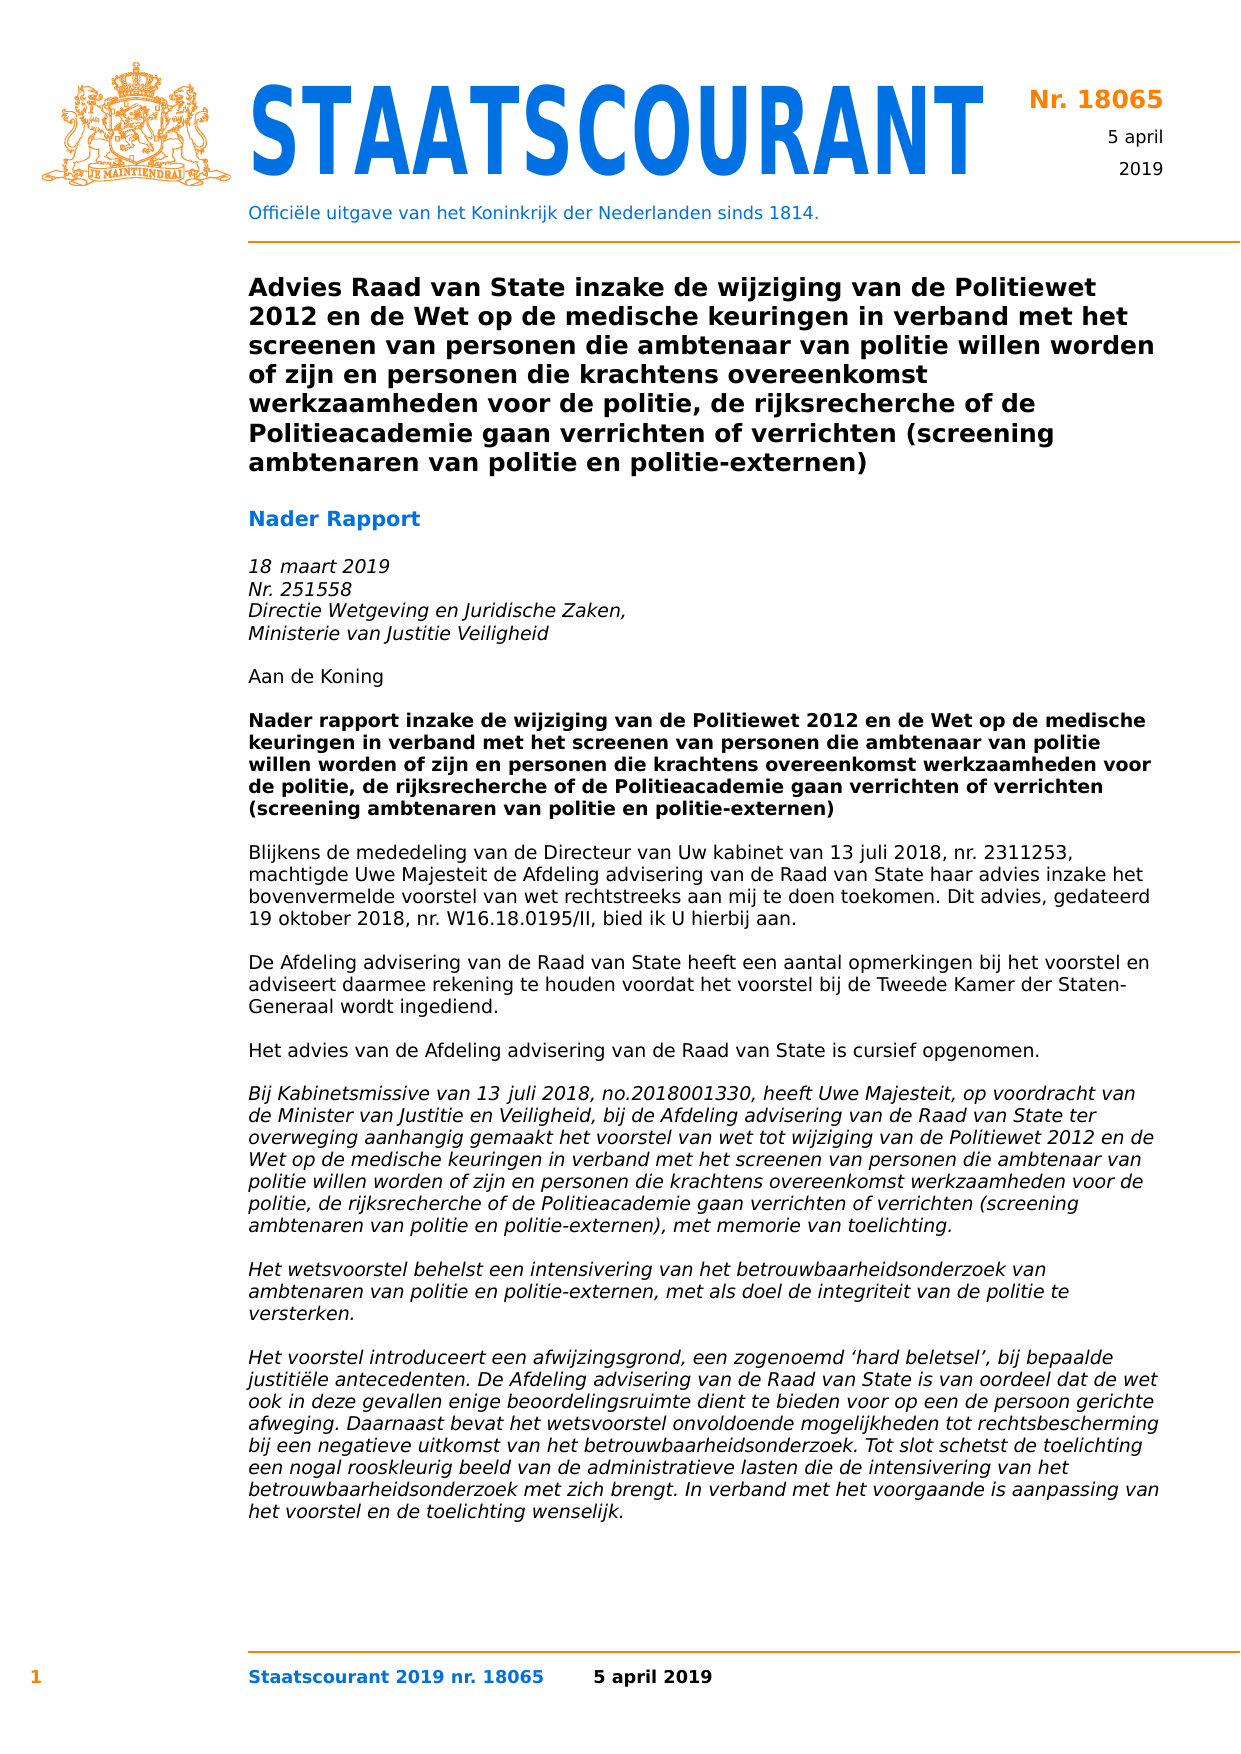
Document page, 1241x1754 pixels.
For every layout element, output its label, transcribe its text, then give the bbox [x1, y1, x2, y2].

text Het voorstel introduceert een afwijzingsgrond, een zogenoemd ‘hard beletsel’, bij bepaalde justitiële antecedenten. De Afdeling advisering van de Raad van State is van oordeel dat de wet ook in deze gevallen enige beoordelingsruimte dient te bieden voor op een de persoon gerichte afweging. Daarnaast bevat het wetsvoorstel onvoldoende mogelijkheden tot rechtsbescherming bij een negatieve uitkomst van het betrouwbaarheidsonderzoek. Tot slot schetst de toelichting een nogal rooskleurig beeld van de administratieve lasten die de intensivering van het betrouwbaarheidsonderzoek met zich brengt. In verband met het voorgaande is aanpassing van het voorstel en de toelichting wenselijk. [248, 1347, 1163, 1523]
table_cell Officiële uitgave van het Koninkrijk der Nederlanden sinds 1814. [248, 203, 1240, 241]
table_header STAATSCOURANT [248, 62, 998, 203]
text Het wetsvoorstel behelst een intensivering van het betrouwbaarheidsonderzoek van ambtenaren van politie en politie-externen, met als doel de integriteit van de politie te versterken. [248, 1259, 1163, 1325]
text Directie Wetgeving en Juridische Zaken, [248, 600, 1163, 622]
subtitle Nader Rapport [248, 507, 1163, 531]
text De Afdeling advisering van de Raad van State heeft een aantal opmerkingen bij het voorstel en adviseert daarmee rekening te houden voordat het voorstel bij de Tweede Kamer der Staten-Generaal wordt ingediend. [248, 952, 1163, 1018]
text Bij Kabinetsmissive van 13 juli 2018, no.2018001330, heeft Uwe Majesteit, op voordracht van de Minister van Justitie en Veiligheid, bij de Afdeling advisering van de Raad van State ter overweging aanhangig gemaakt het voorstel van wet tot wijziging van de Politiewet 2012 en de Wet op de medische keuringen in verband met het screenen van personen die ambtenaar van politie willen worden of zijn en personen die krachtens overeenkomst werkzaamheden voor de politie, de rijksrecherche of de Politieacademie gaan verrichten of verrichten (screening ambtenaren van politie en politie-externen), met memorie van toelichting. [248, 1083, 1163, 1237]
text Blijkens de mededeling van de Directeur van Uw kabinet van 13 juli 2018, nr. 2311253, machtigde Uwe Majesteit de Afdeling advisering van de Raad van State haar advies inzake het bovenvermelde voorstel van wet rechtstreeks aan mij te doen toekomen. Dit advies, gedateerd 19 oktober 2018, nr. W16.18.0195/II, bied ik U hierbij aan. [248, 842, 1163, 930]
text 18 maart 2019 [248, 556, 1163, 578]
table_header Nr. 18065 [998, 62, 1240, 121]
table_cell 2019 [998, 153, 1240, 203]
subtitle Advies Raad van State inzake de wijziging van de Politiewet 2012 en de Wet op de medische keuringen in verband met het screenen van personen die ambtenaar van politie willen worden of zijn en personen die krachtens overeenkomst werkzaamheden voor de politie, de rijksrecherche of de Politieacademie gaan verrichten of verrichten (screening ambtenaren van politie en politie-externen) [248, 273, 1163, 477]
table_cell 5 april [998, 121, 1240, 153]
text Nr. 251558 [248, 578, 1163, 600]
text Nader rapport inzake de wijziging van de Politiewet 2012 en de Wet op de medische keuringen in verband met het screenen van personen die ambtenaar van politie willen worden of zijn en personen die krachtens overeenkomst werkzaamheden voor de politie, de rijksrecherche of de Politieacademie gaan verrichten of verrichten (screening ambtenaren van politie en politie-externen) [248, 710, 1163, 820]
text Het advies van de Afdeling advisering van de Raad van State is cursief opgenomen. [248, 1039, 1163, 1061]
text Aan de Koning [248, 666, 1163, 688]
table_header [25, 62, 248, 241]
text Ministerie van Justitie Veiligheid [248, 622, 1163, 644]
picture [41, 62, 231, 186]
